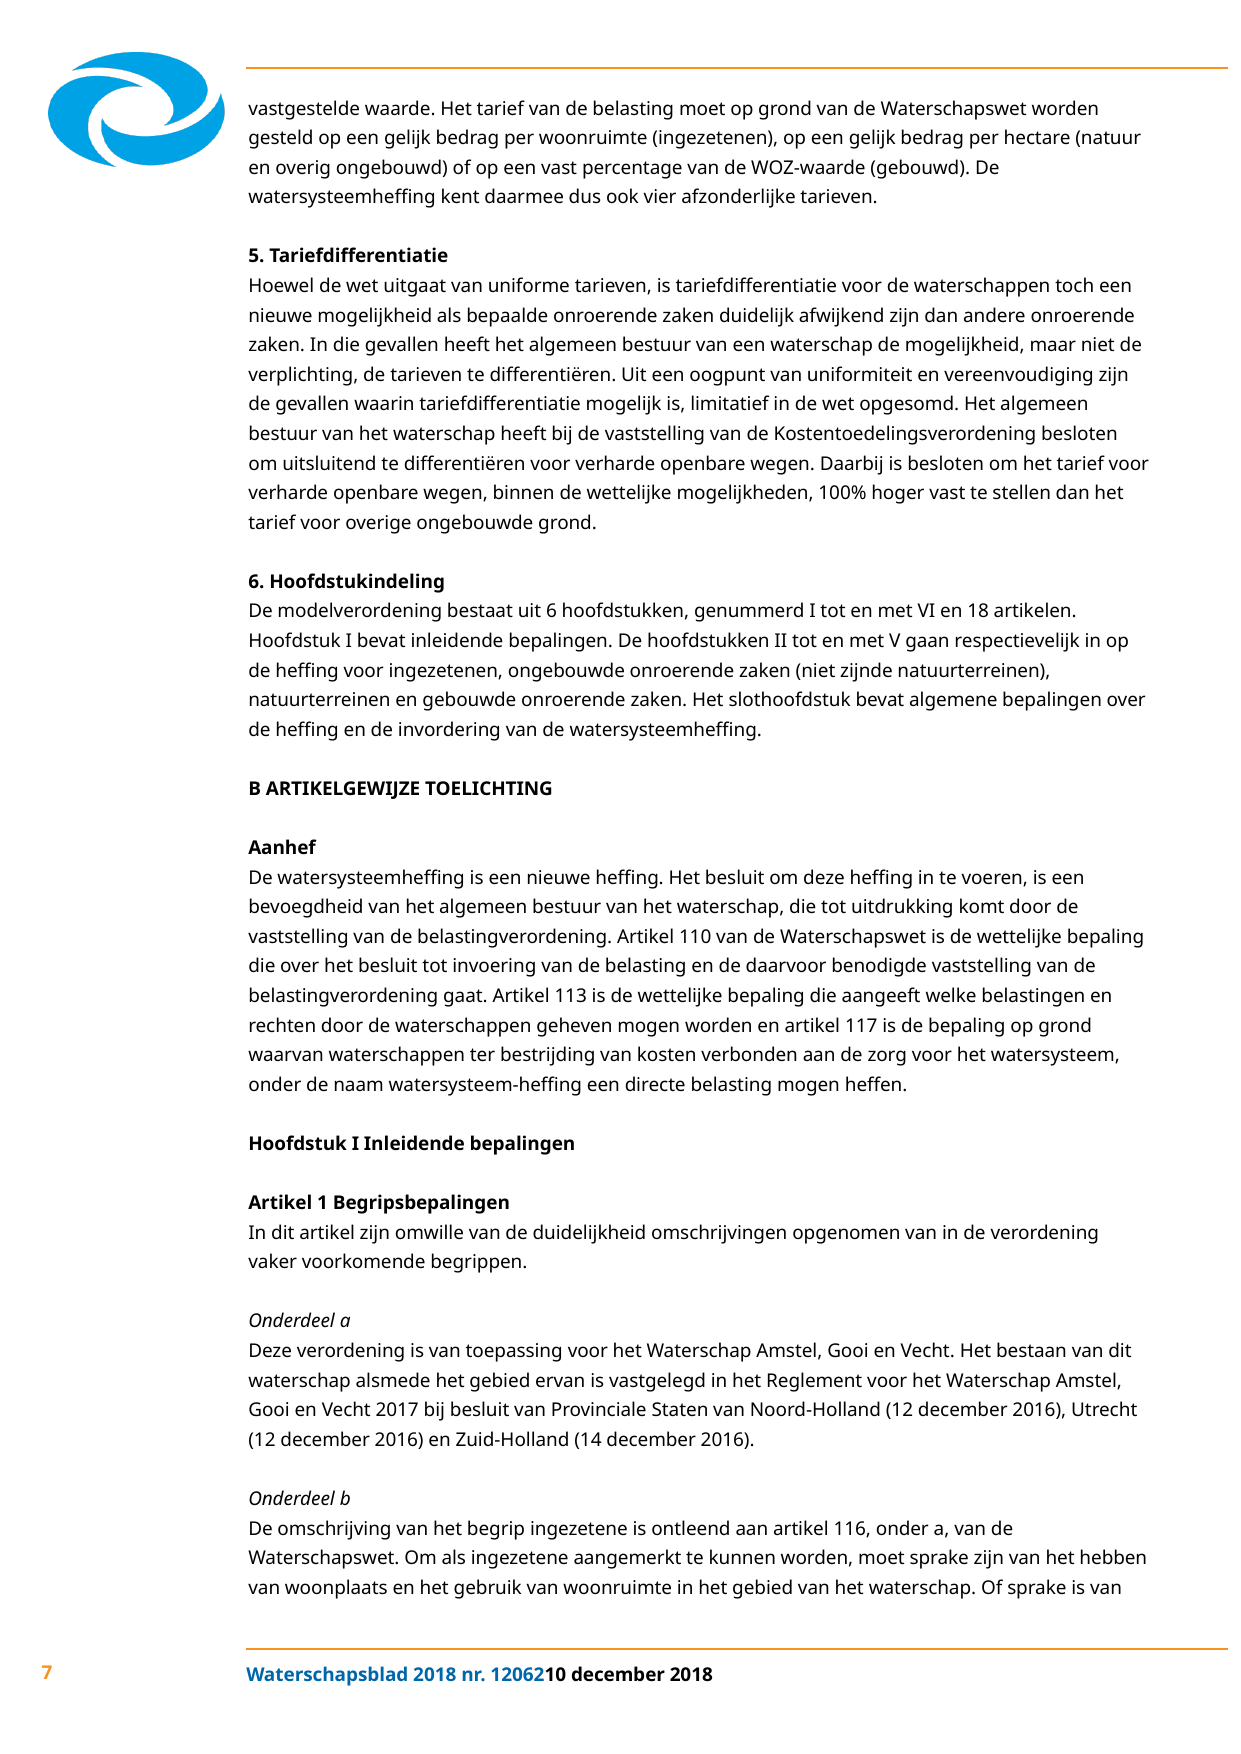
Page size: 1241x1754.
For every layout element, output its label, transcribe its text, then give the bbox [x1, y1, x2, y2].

text De omschrijving van het begrip ingezetene is ontleend aan artikel 116, onder a, van de Waterschapswet. Om als ingezetene aangemerkt te kunnen worden, moet sprake zijn van het hebben van woonplaats en het gebruik van woonruimte in het gebied van het waterschap. Of sprake is van [248, 1515, 1152, 1600]
picture [41, 47, 231, 172]
text Artikel 1 Begripsbepalingen [248, 1189, 1152, 1215]
text Aanhef [248, 834, 1152, 860]
text vastgestelde waarde. Het tarief van de belasting moet op grond van de Waterschapswet worden gesteld op een gelijk bedrag per woonruimte (ingezetenen), op een gelijk bedrag per hectare (natuur en overig ongebouwd) of op een vast percentage van de WOZ-waarde (gebouwd). De watersysteemheffing kent daarmee dus ook vier afzonderlijke tarieven. [248, 95, 1152, 209]
text Onderdeel a [248, 1308, 1152, 1333]
text 6. Hoofdstukindeling [248, 568, 1152, 594]
text B ARTIKELGEWIJZE TOELICHTING [248, 775, 1152, 801]
text In dit artikel zijn omwille van de duidelijkheid omschrijvingen opgenomen van in de verordening vaker voorkomende begrippen. [248, 1219, 1152, 1274]
text De watersysteemheffing is een nieuwe heffing. Het besluit om deze heffing in te voeren, is een bevoegdheid van het algemeen bestuur van het waterschap, die tot uitdrukking komt door de vaststelling van de belastingverordening. Artikel 110 van de Waterschapswet is de wettelijke bepaling die over het besluit tot invoering van de belasting en de daarvoor benodigde vaststelling van de belastingverordening gaat. Artikel 113 is de wettelijke bepaling die aangeeft welke belastingen en rechten door de waterschappen geheven mogen worden en artikel 117 is de bepaling op grond waarvan waterschappen ter bestrijding van kosten verbonden aan de zorg voor het watersysteem, onder de naam watersysteem-heffing een directe belasting mogen heffen. [248, 864, 1152, 1097]
text Hoewel de wet uitgaat van uniforme tarieven, is tariefdifferentiatie voor de waterschappen toch een nieuwe mogelijkheid als bepaalde onroerende zaken duidelijk afwijkend zijn dan andere onroerende zaken. In die gevallen heeft het algemeen bestuur van een waterschap de mogelijkheid, maar niet de verplichting, de tarieven te differentiëren. Uit een oogpunt van uniformiteit en vereenvoudiging zijn de gevallen waarin tariefdifferentiatie mogelijk is, limitatief in de wet opgesomd. Het algemeen bestuur van het waterschap heeft bij de vaststelling van de Kostentoedelingsverordening besloten om uitsluitend te differentiëren voor verharde openbare wegen. Daarbij is besloten om het tarief voor verharde openbare wegen, binnen de wettelijke mogelijkheden, 100% hoger vast te stellen dan het tarief voor overige ongebouwde grond. [248, 272, 1152, 535]
text Hoofdstuk I Inleidende bepalingen [248, 1130, 1152, 1156]
text Onderdeel b [248, 1485, 1152, 1511]
text 5. Tariefdifferentiatie [248, 243, 1152, 268]
text Deze verordening is van toepassing voor het Waterschap Amstel, Gooi en Vecht. Het bestaan van dit waterschap alsmede het gebied ervan is vastgelegd in het Reglement voor het Waterschap Amstel, Gooi en Vecht 2017 bij besluit van Provinciale Staten van Noord-Holland (12 december 2016), Utrecht (12 december 2016) en Zuid-Holland (14 december 2016). [248, 1337, 1152, 1452]
text De modelverordening bestaat uit 6 hoofdstukken, genummerd I tot en met VI en 18 artikelen. Hoofdstuk I bevat inleidende bepalingen. De hoofdstukken II tot en met V gaan respectievelijk in op de heffing voor ingezetenen, ongebouwde onroerende zaken (niet zijnde natuurterreinen), natuurterreinen en gebouwde onroerende zaken. Het slothoofdstuk bevat algemene bepalingen over de heffing en de invordering van de watersysteemheffing. [248, 598, 1152, 742]
